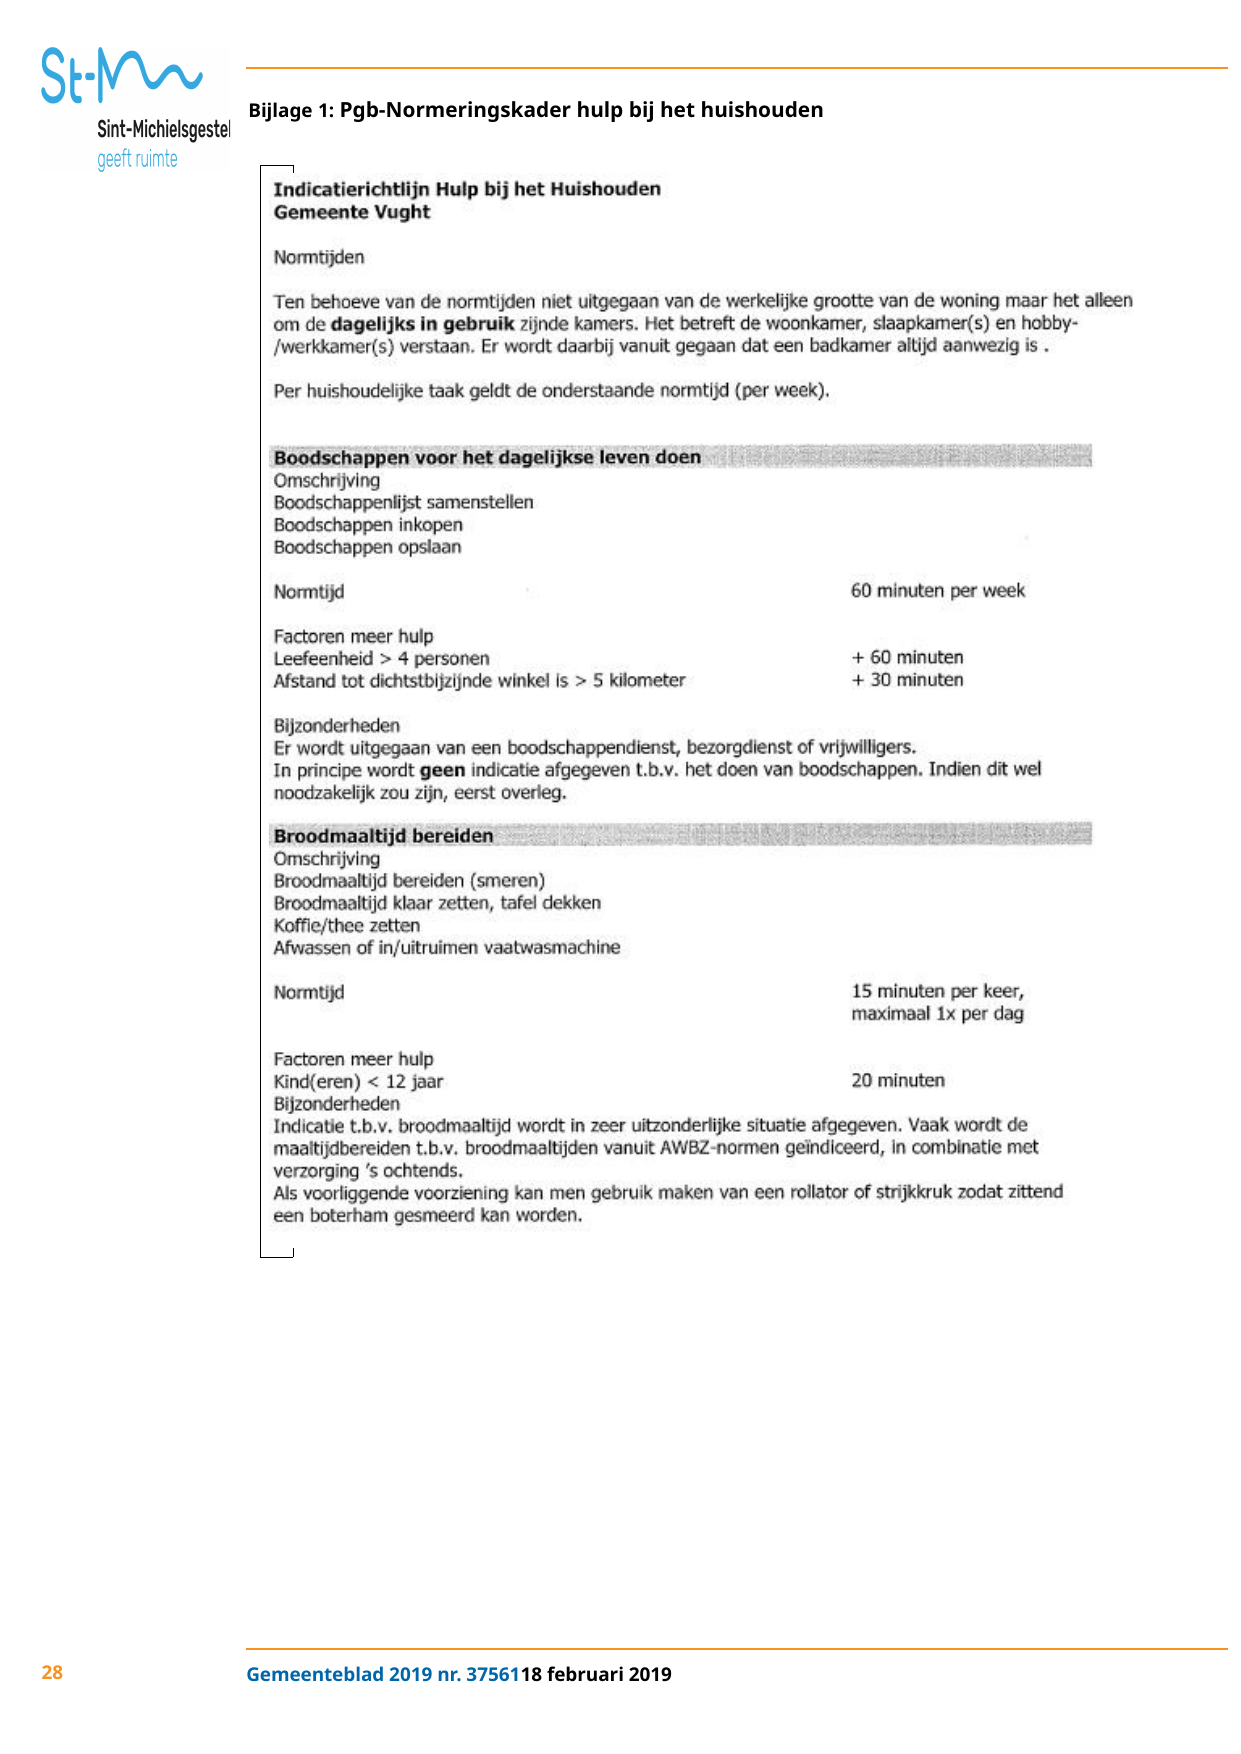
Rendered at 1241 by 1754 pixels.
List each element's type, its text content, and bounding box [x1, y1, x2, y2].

picture [268, 173, 1173, 1248]
picture [41, 47, 231, 172]
text Bijlage 1: Pgb-Normeringskader hulp bij het huishouden [248, 95, 1152, 123]
